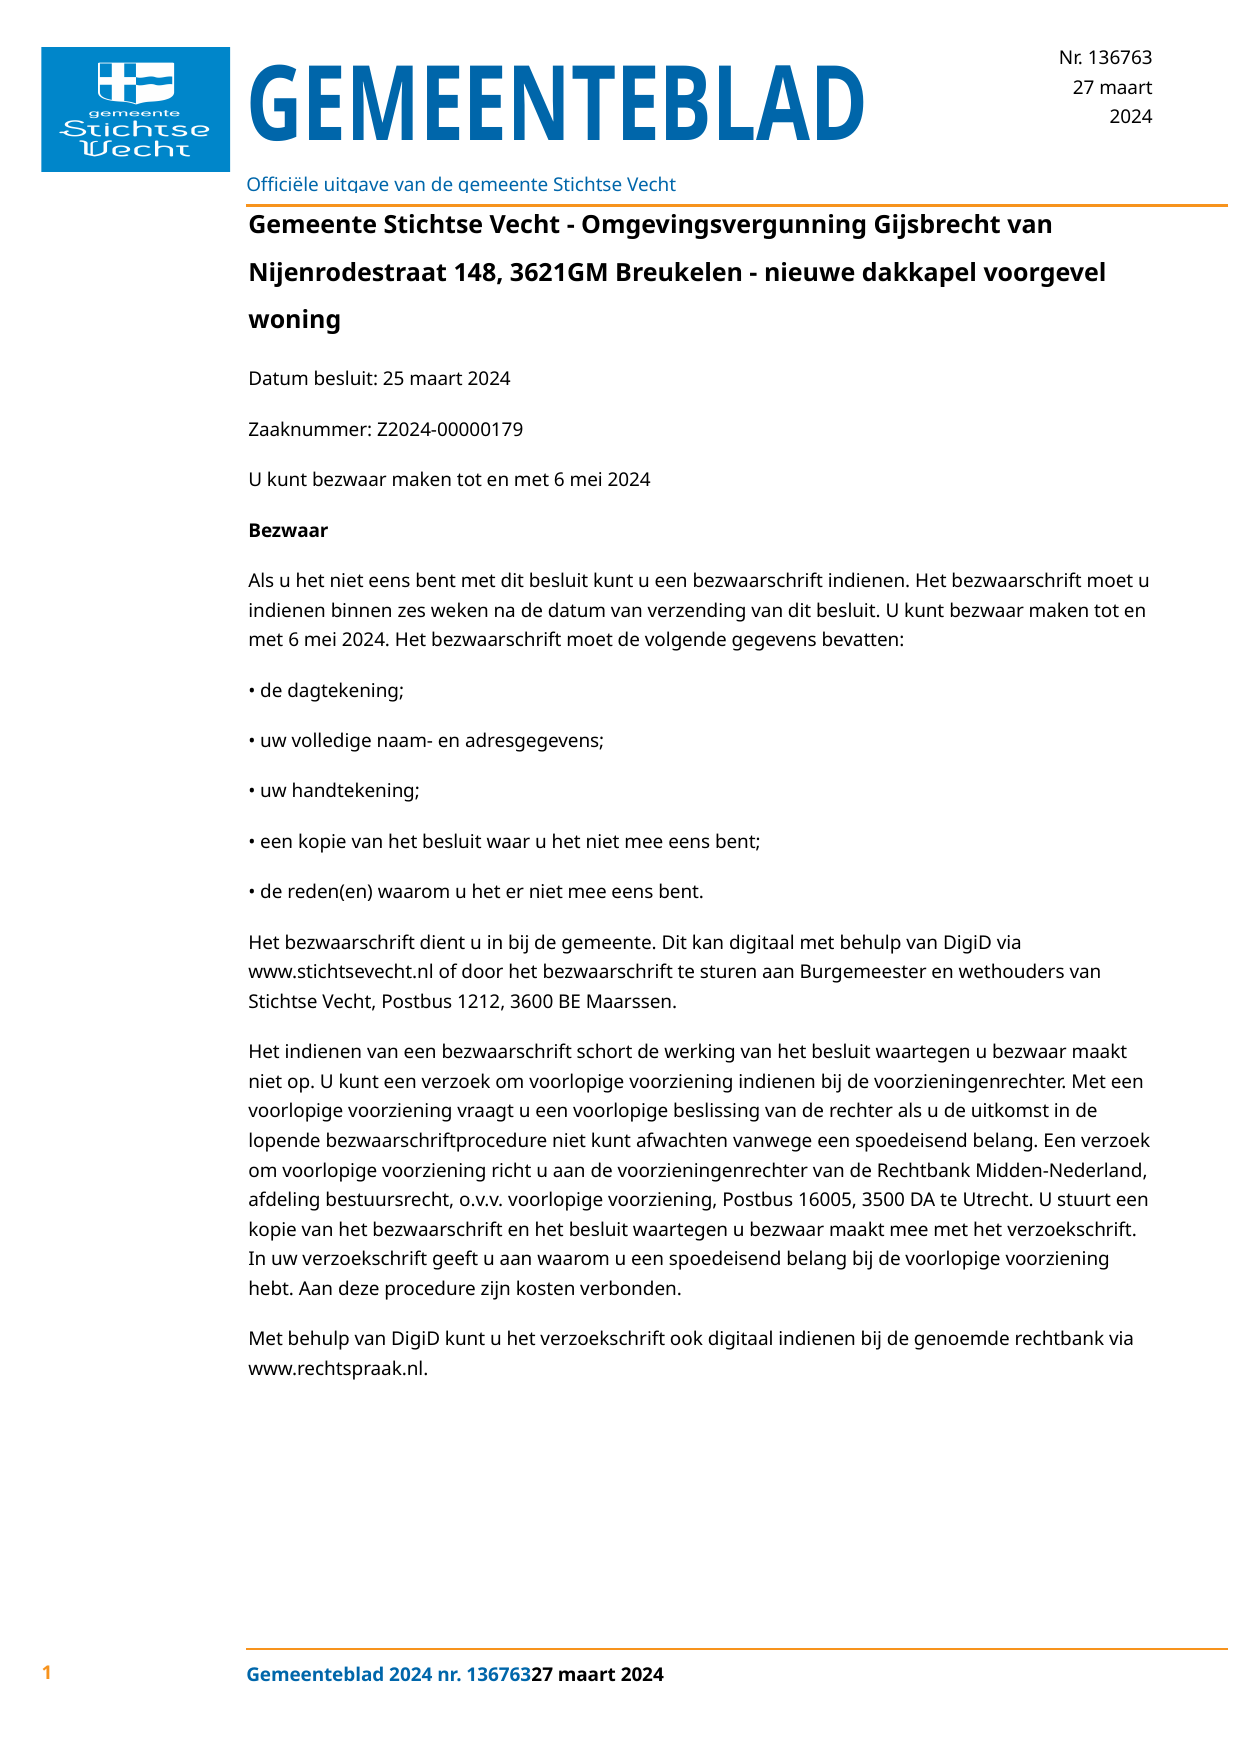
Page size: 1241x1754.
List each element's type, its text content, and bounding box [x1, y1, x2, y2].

text • uw handtekening; [248, 778, 1152, 803]
text Zaaknummer: Z2024-00000179 [248, 416, 1152, 442]
text Met behulp van DigiD kunt u het verzoekschrift ook digitaal indienen bij de genoemde rechtbank via www.rechtspraak.nl. [248, 1326, 1152, 1381]
text Het bezwaarschrift dient u in bij de gemeente. Dit kan digitaal met behulp van DigiD via www.stichtsevecht.nl of door het bezwaarschrift te sturen aan Burgemeester en wethouders van Stichtse Vecht, Postbus 1212, 3600 BE Maarssen. [248, 929, 1152, 1014]
picture [137, 63, 174, 103]
text U kunt bezwaar maken tot en met 6 mei 2024 [248, 466, 1152, 492]
picture [99, 63, 135, 101]
text • een kopie van het besluit waar u het niet mee eens bent; [248, 828, 1152, 854]
text Datum besluit: 25 maart 2024 [248, 366, 1152, 391]
text Bezwaar [248, 517, 1152, 542]
text Als u het niet eens bent met dit besluit kunt u een bezwaarschrift indienen. Het bezwaarschrift moet u indienen binnen zes weken na de datum van verzending van dit besluit. U kunt bezwaar maken tot en met 6 mei 2024. Het bezwaarschrift moet de volgende gegevens bevatten: [248, 567, 1152, 652]
text Gemeente Stichtse Vecht - Omgevingsvergunning Gijsbrecht van Nijenrodestraat 148, 3621GM Breukelen - nieuwe dakkapel voorgevel woning [248, 207, 1152, 336]
text Het indienen van een bezwaarschrift schort de werking van het besluit waartegen u bezwaar maakt niet op. U kunt een verzoek om voorlopige voorziening indienen bij de voorzieningenrechter. Met een voorlopige voorziening vraagt u een voorlopige beslissing van de rechter als u de uitkomst in de lopende bezwaarschriftprocedure niet kunt afwachten vanwege een spoedeisend belang. Een verzoek om voorlopige voorziening richt u aan de voorzieningenrechter van de Rechtbank Midden-Nederland, afdeling bestuursrecht, o.v.v. voorlopige voorziening, Postbus 16005, 3500 DA te Utrecht. U stuurt een kopie van het bezwaarschrift en het besluit waartegen u bezwaar maakt mee met het verzoekschrift. In uw verzoekschrift geeft u aan waarom u een spoedeisend belang bij de voorlopige voorziening hebt. Aan deze procedure zijn kosten verbonden. [248, 1038, 1152, 1301]
text • de reden(en) waarom u het er niet mee eens bent. [248, 878, 1152, 904]
text • de dagtekening; [248, 677, 1152, 702]
text • uw volledige naam- en adresgegevens; [248, 727, 1152, 753]
